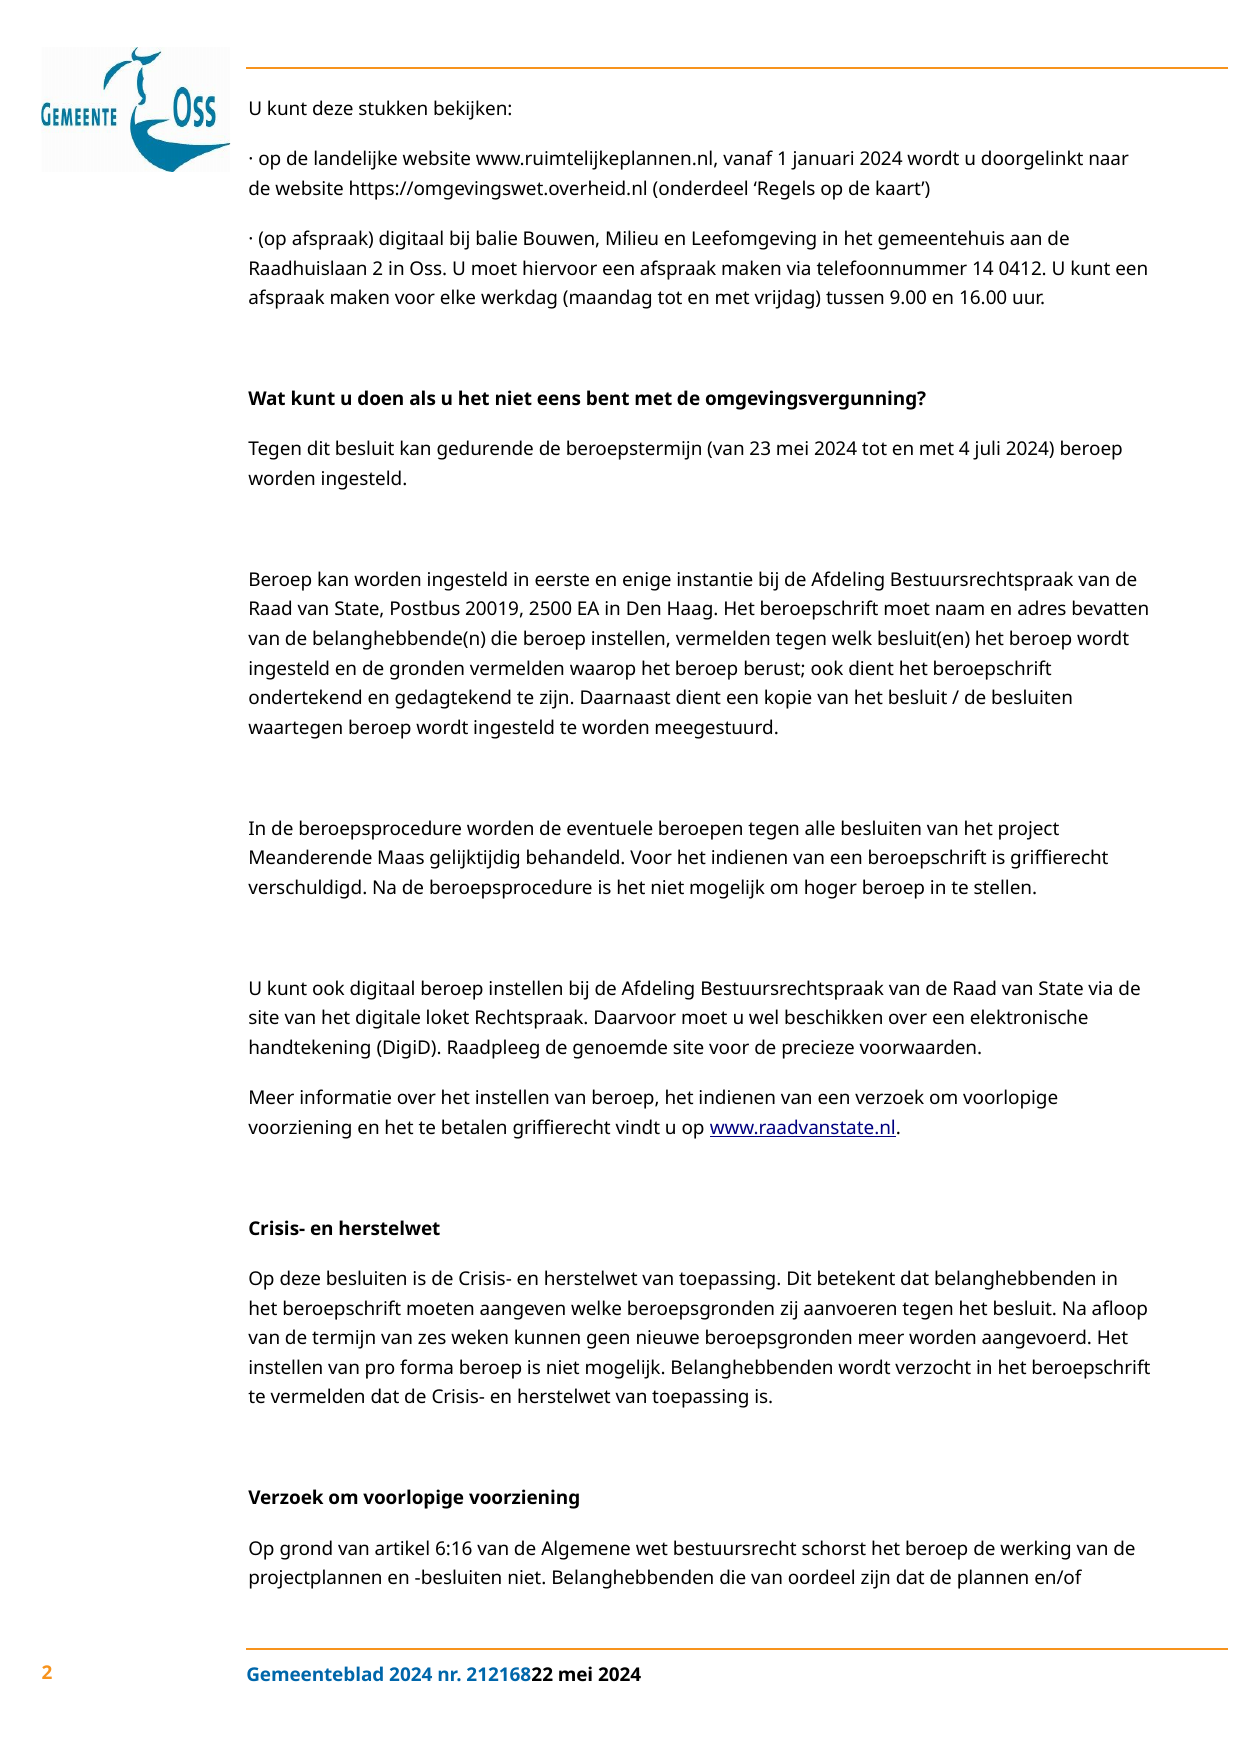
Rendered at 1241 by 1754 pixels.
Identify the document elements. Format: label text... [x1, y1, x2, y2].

text Op deze besluiten is de Crisis- en herstelwet van toepassing. Dit betekent dat belanghebbenden in het beroepschrift moeten aangeven welke beroepsgronden zij aanvoeren tegen het besluit. Na afloop van de termijn van zes weken kunnen geen nieuwe beroepsgronden meer worden aangevoerd. Het instellen van pro forma beroep is niet mogelijk. Belanghebbenden wordt verzocht in het beroepschrift te vermelden dat de Crisis- en herstelwet van toepassing is. [248, 1265, 1152, 1409]
text Crisis- en herstelwet [248, 1215, 1152, 1241]
text In de beroepsprocedure worden de eventuele beroepen tegen alle besluiten van het project Meanderende Maas gelijktijdig behandeld. Voor het indienen van een beroepschrift is griffierecht verschuldigd. Na de beroepsprocedure is het niet mogelijk om hoger beroep in te stellen. [248, 815, 1152, 900]
text Wat kunt u doen als u het niet eens bent met de omgevingsvergunning? [248, 385, 1152, 411]
text · op de landelijke website www.ruimtelijkeplannen.nl, vanaf 1 januari 2024 wordt u doorgelinkt naar de website https://omgevingswet.overheid.nl (onderdeel ‘Regels op de kaart’) [248, 145, 1152, 201]
text U kunt ook digitaal beroep instellen bij de Afdeling Bestuursrechtspraak van de Raad van State via de site van het digitale loket Rechtspraak. Daarvoor moet u wel beschikken over een elektronische handtekening (DigiD). Raadpleeg de genoemde site voor de precieze voorwaarden. [248, 975, 1152, 1060]
text Tegen dit besluit kan gedurende de beroepstermijn (van 23 mei 2024 tot en met 4 juli 2024) beroep worden ingesteld. [248, 436, 1152, 491]
text · (op afspraak) digitaal bij balie Bouwen, Milieu en Leefomgeving in het gemeentehuis aan de Raadhuislaan 2 in Oss. U moet hiervoor een afspraak maken via telefoonnummer 14 0412. U kunt een afspraak maken voor elke werkdag (maandag tot en met vrijdag) tussen 9.00 en 16.00 uur. [248, 225, 1152, 310]
text Op grond van artikel 6:16 van de Algemene wet bestuursrecht schorst het beroep de werking van de projectplannen en -besluiten niet. Belanghebbenden die van oordeel zijn dat de plannen en/of [248, 1535, 1152, 1590]
text Verzoek om voorlopige voorziening [248, 1484, 1152, 1510]
text U kunt deze stukken bekijken: [248, 95, 1152, 121]
picture [41, 47, 231, 172]
text Meer informatie over het instellen van beroep, het indienen van een verzoek om voorlopige voorziening en het te betalen griffierecht vindt u op www.raadvanstate.nl. [248, 1084, 1152, 1140]
text Beroep kan worden ingesteld in eerste en enige instantie bij de Afdeling Bestuursrechtspraak van de Raad van State, Postbus 20019, 2500 EA in Den Haag. Het beroepschrift moet naam en adres bevatten van de belanghebbende(n) die beroep instellen, vermelden tegen welk besluit(en) het beroep wordt ingesteld en de gronden vermelden waarop het beroep berust; ook dient het beroepschrift ondertekend en gedagtekend te zijn. Daarnaast dient een kopie van het besluit / de besluiten waartegen beroep wordt ingesteld te worden meegestuurd. [248, 566, 1152, 740]
